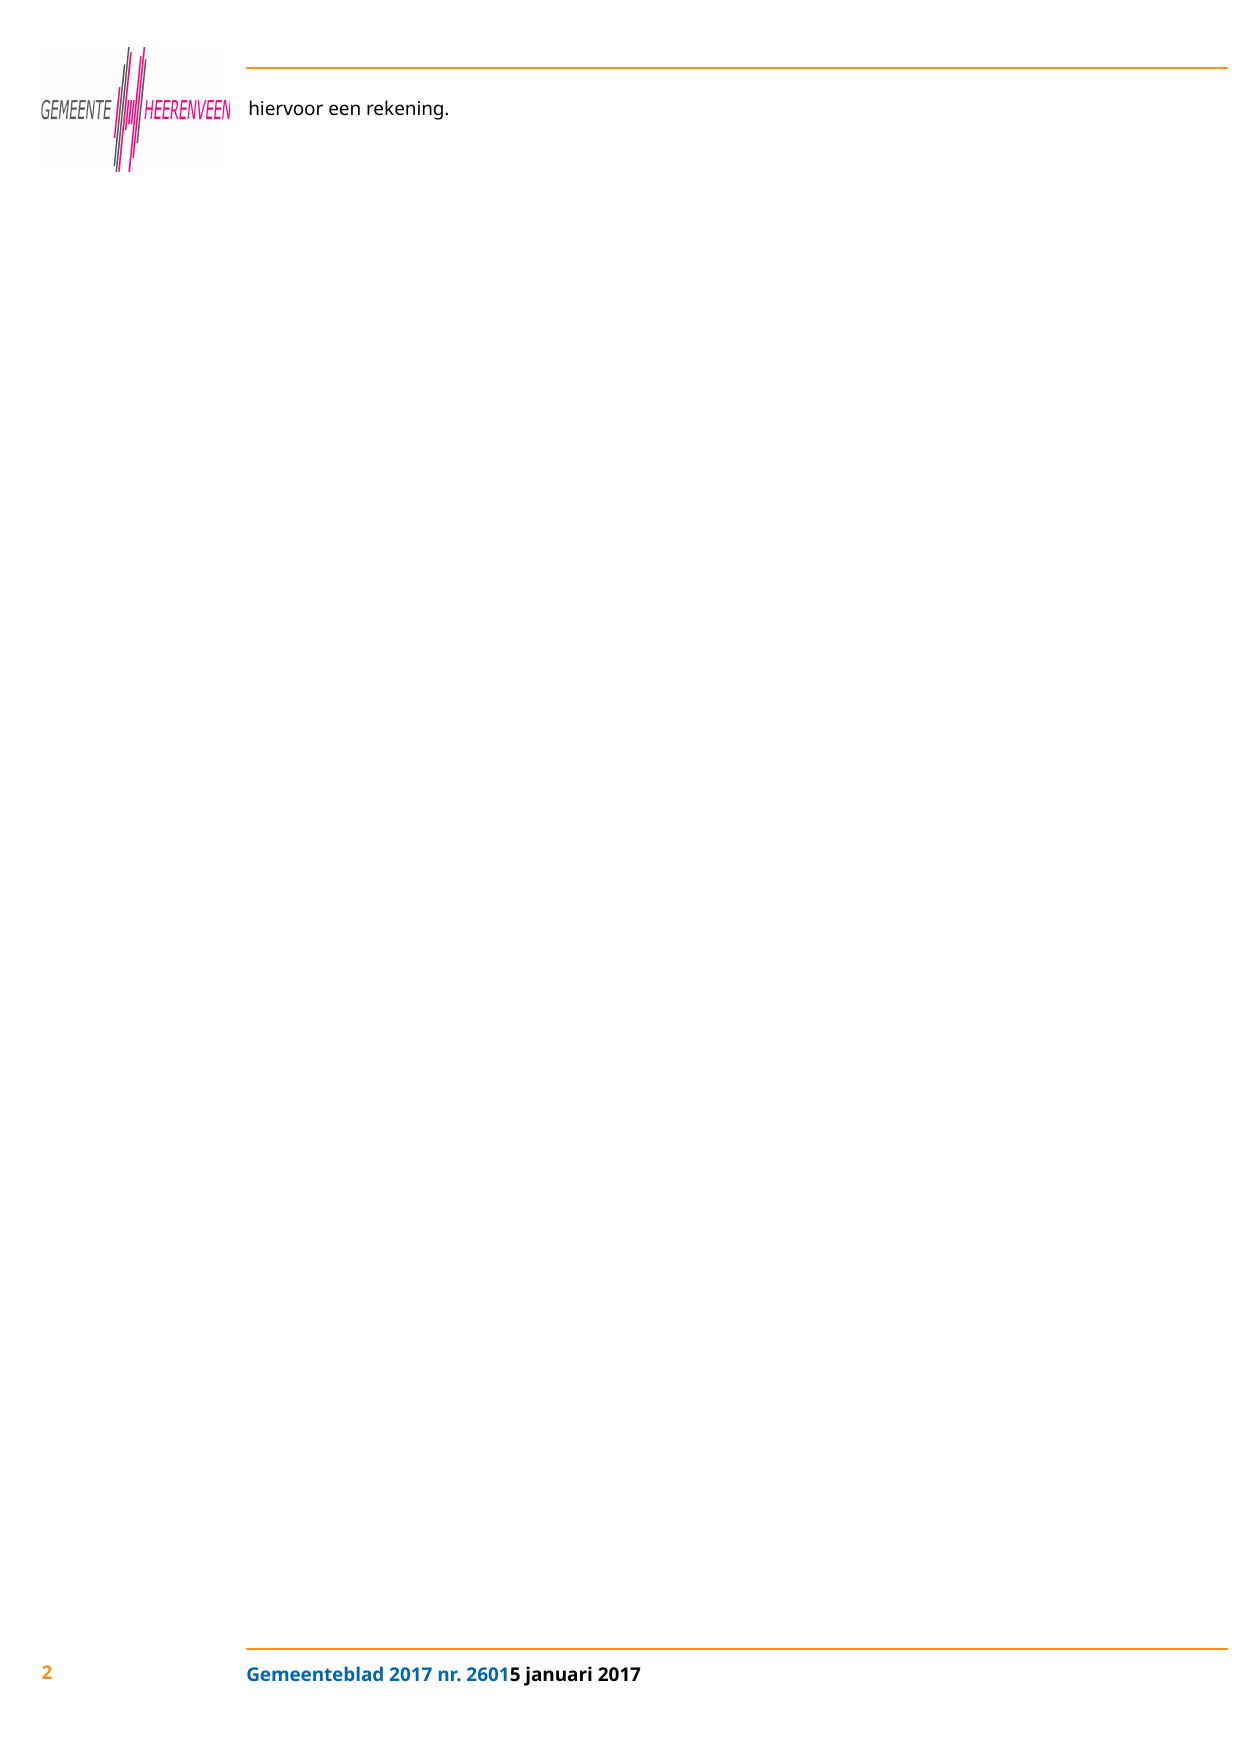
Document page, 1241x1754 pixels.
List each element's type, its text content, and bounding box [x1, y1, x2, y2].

picture [41, 47, 231, 172]
text hiervoor een rekening. [248, 95, 1152, 121]
